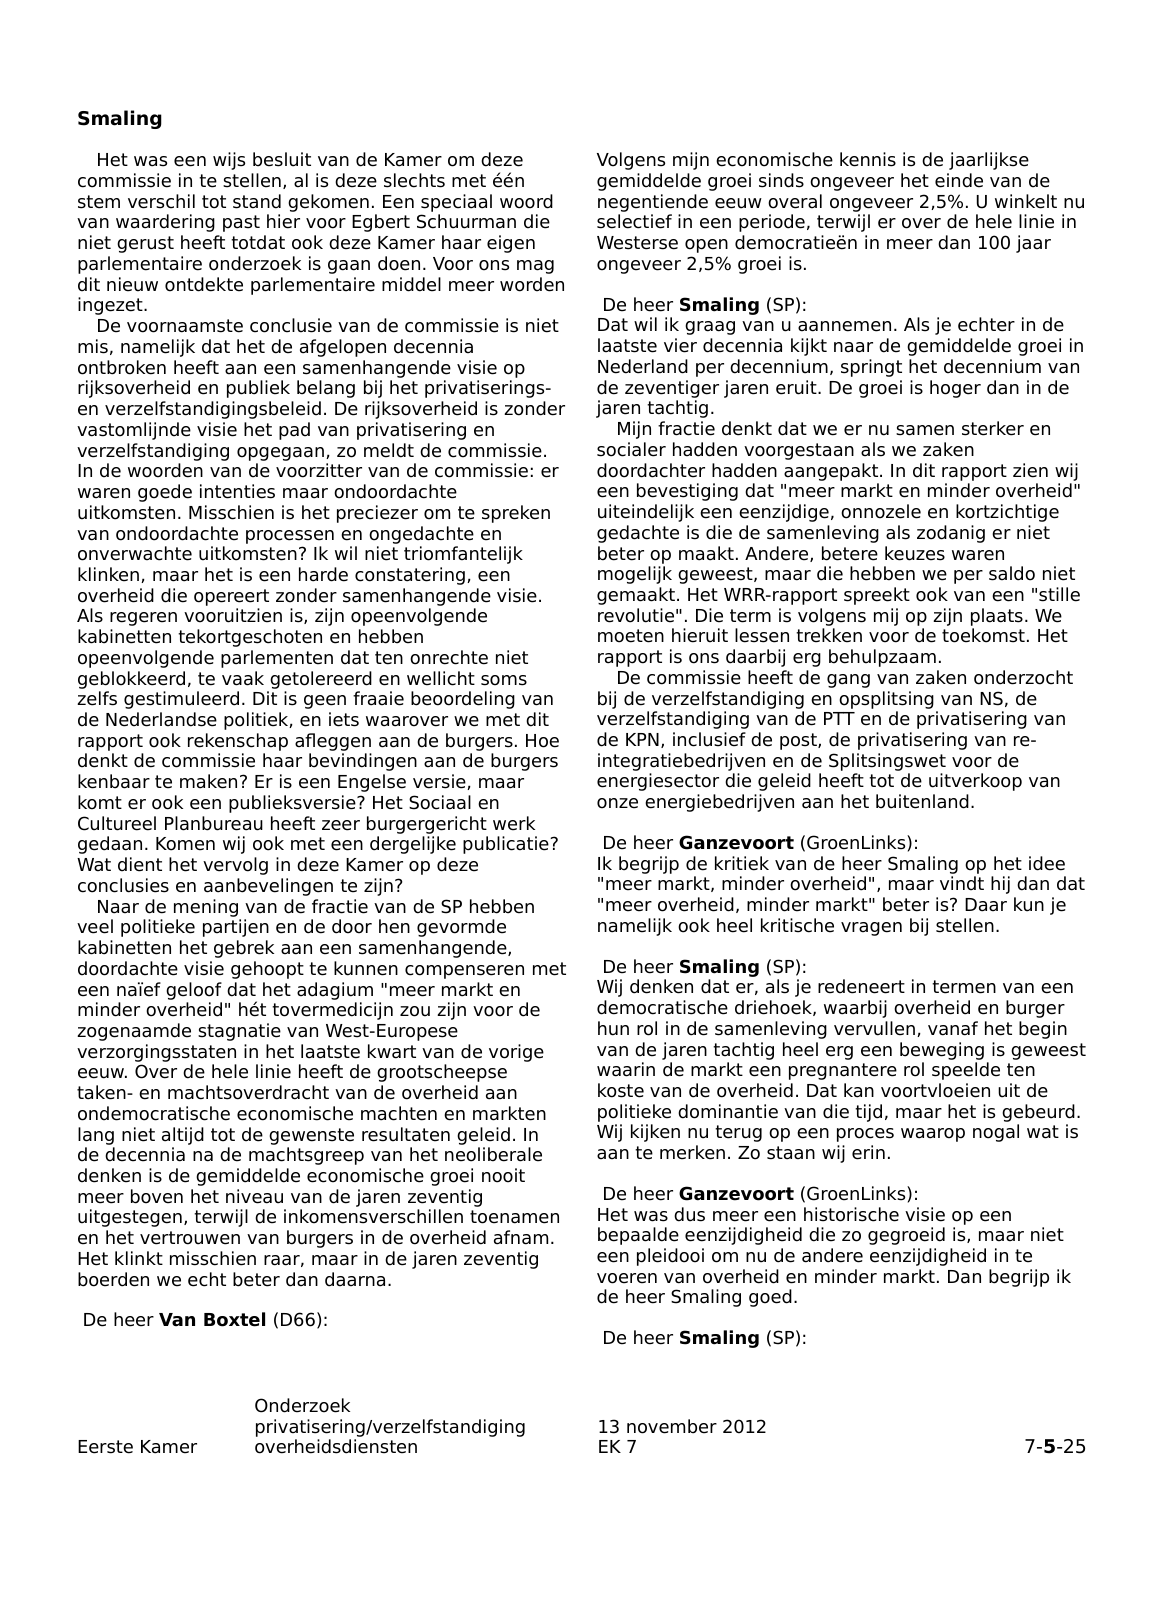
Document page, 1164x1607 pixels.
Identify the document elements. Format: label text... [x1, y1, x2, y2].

text De heer Smaling (SP): [596, 1328, 1087, 1349]
text De commissie heeft de gang van zaken onderzocht bij de verzelfstandiging en opsplitsing van NS, de verzelfstandiging van de PTT en de privatisering van de KPN, inclusief de post, de privatisering van re-integratiebedrijven en de Splitsingswet voor de energiesector die geleid heeft tot de uitverkoop van onze energiebedrijven aan het buitenland. [596, 668, 1087, 813]
text De heer Smaling (SP): [596, 294, 1087, 315]
text Ik begrijp de kritiek van de heer Smaling op het idee "meer markt, minder overheid", maar vindt hij dan dat "meer overheid, minder markt" beter is? Daar kun je namelijk ook heel kritische vragen bij stellen. [596, 853, 1087, 936]
text De heer Ganzevoort (GroenLinks): [596, 833, 1087, 853]
text De heer Ganzevoort (GroenLinks): [596, 1184, 1087, 1204]
text De heer Smaling (SP): [596, 956, 1087, 977]
text Het was dus meer een historische visie op een bepaalde eenzijdigheid die zo gegroeid is, maar niet een pleidooi om nu de andere eenzijdigheid in te voeren van overheid en minder markt. Dan begrijp ik de heer Smaling goed. [596, 1204, 1087, 1308]
text De voornaamste conclusie van de commissie is niet mis, namelijk dat het de afgelopen decennia ontbroken heeft aan een samenhangende visie op rijksoverheid en publiek belang bij het privatiserings- en verzelfstandigingsbeleid. De rijksoverheid is zonder vastomlijnde visie het pad van privatisering en verzelfstandiging opgegaan, zo meldt de commissie. In de woorden van de voorzitter van de commissie: er waren goede intenties maar ondoordachte uitkomsten. Misschien is het preciezer om te spreken van ondoordachte processen en ongedachte en onverwachte uitkomsten? Ik wil niet triomfantelijk klinken, maar het is een harde constatering, een overheid die opereert zonder samenhangende visie. Als regeren vooruitzien is, zijn opeenvolgende kabinetten tekortgeschoten en hebben opeenvolgende parlementen dat ten onrechte niet geblokkeerd, te vaak getolereerd en wellicht soms zelfs gestimuleerd. Dit is geen fraaie beoordeling van de Nederlandse politiek, en iets waarover we met dit rapport ook rekenschap afleggen aan de burgers. Hoe denkt de commissie haar bevindingen aan de burgers kenbaar te maken? Er is een Engelse versie, maar komt er ook een publieksversie? Het Sociaal en Cultureel Planbureau heeft zeer burgergericht werk gedaan. Komen wij ook met een dergelijke publicatie? Wat dient het vervolg in deze Kamer op deze conclusies en aanbevelingen te zijn? [77, 316, 567, 896]
text De heer Van Boxtel (D66): [77, 1310, 567, 1331]
text Mijn fractie denkt dat we er nu samen sterker en socialer hadden voorgestaan als we zaken doordachter hadden aangepakt. In dit rapport zien wij een bevestiging dat "meer markt en minder overheid" uiteindelijk een eenzijdige, onnozele en kortzichtige gedachte is die de samenleving als zodanig er niet beter op maakt. Andere, betere keuzes waren mogelijk geweest, maar die hebben we per saldo niet gemaakt. Het WRR-rapport spreekt ook van een "stille revolutie". Die term is volgens mij op zijn plaats. We moeten hieruit lessen trekken voor de toekomst. Het rapport is ons daarbij erg behulpzaam. [596, 419, 1087, 668]
text Het was een wijs besluit van de Kamer om deze commissie in te stellen, al is deze slechts met één stem verschil tot stand gekomen. Een speciaal woord van waardering past hier voor Egbert Schuurman die niet gerust heeft totdat ook deze Kamer haar eigen parlementaire onderzoek is gaan doen. Voor ons mag dit nieuw ontdekte parlementaire middel meer worden ingezet. [77, 150, 567, 316]
text Dat wil ik graag van u aannemen. Als je echter in de laatste vier decennia kijkt naar de gemiddelde groei in Nederland per decennium, springt het decennium van de zeventiger jaren eruit. De groei is hoger dan in de jaren tachtig. [596, 315, 1087, 419]
text Volgens mijn economische kennis is de jaarlijkse gemiddelde groei sinds ongeveer het einde van de negentiende eeuw overal ongeveer 2,5%. U winkelt nu selectief in een periode, terwijl er over de hele linie in Westerse open democratieën in meer dan 100 jaar ongeveer 2,5% groei is. [596, 150, 1087, 274]
text Wij denken dat er, als je redeneert in termen van een democratische driehoek, waarbij overheid en burger hun rol in de samenleving vervullen, vanaf het begin van de jaren tachtig heel erg een beweging is geweest waarin de markt een pregnantere rol speelde ten koste van de overheid. Dat kan voortvloeien uit de politieke dominantie van die tijd, maar het is gebeurd. Wij kijken nu terug op een proces waarop nogal wat is aan te merken. Zo staan wij erin. [596, 977, 1087, 1164]
text Naar de mening van de fractie van de SP hebben veel politieke partijen en de door hen gevormde kabinetten het gebrek aan een samenhangende, doordachte visie gehoopt te kunnen compenseren met een naïef geloof dat het adagium "meer markt en minder overheid" hét tovermedicijn zou zijn voor de zogenaamde stagnatie van West-Europese verzorgingsstaten in het laatste kwart van de vorige eeuw. Over de hele linie heeft de grootscheepse taken- en machtsoverdracht van de overheid aan ondemocratische economische machten en markten lang niet altijd tot de gewenste resultaten geleid. In de decennia na de machtsgreep van het neoliberale denken is de gemiddelde economische groei nooit meer boven het niveau van de jaren zeventig uitgestegen, terwijl de inkomensverschillen toenamen en het vertrouwen van burgers in de overheid afnam. Het klinkt misschien raar, maar in de jaren zeventig boerden we echt beter dan daarna. [77, 896, 567, 1290]
